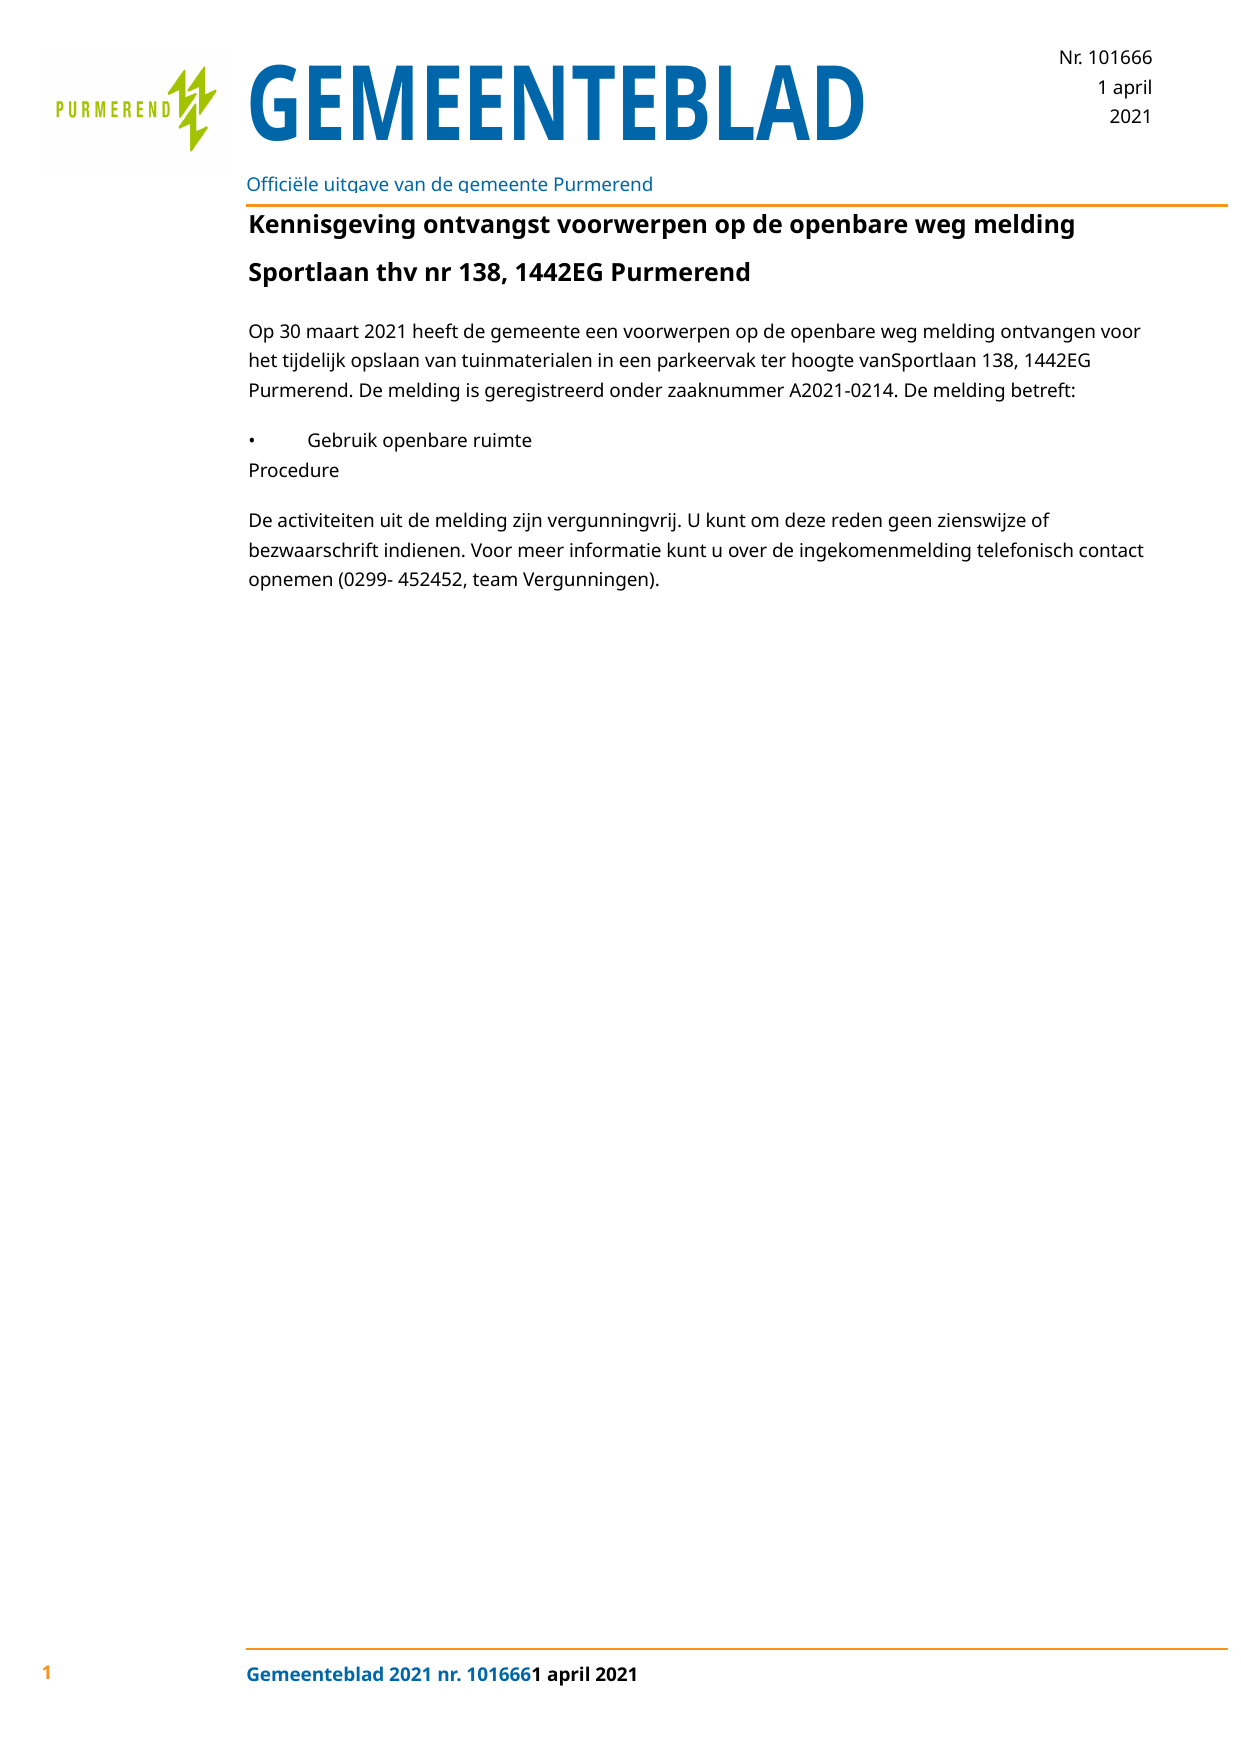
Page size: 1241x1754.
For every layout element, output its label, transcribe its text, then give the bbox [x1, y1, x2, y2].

picture [41, 47, 231, 172]
text Op 30 maart 2021 heeft de gemeente een voorwerpen op de openbare weg melding ontvangen voor het tijdelijk opslaan van tuinmaterialen in een parkeervak ter hoogte vanSportlaan 138, 1442EG Purmerend. De melding is geregistreerd onder zaaknummer A2021-0214. De melding betreft: [248, 318, 1152, 403]
text De activiteiten uit de melding zijn vergunningvrij. U kunt om deze reden geen zienswijze of bezwaarschrift indienen. Voor meer informatie kunt u over de ingekomenmelding telefonisch contact opnemen (0299- 452452, team Vergunningen). [248, 507, 1152, 592]
text Kennisgeving ontvangst voorwerpen op de openbare weg melding Sportlaan thv nr 138, 1442EG Purmerend [248, 207, 1152, 288]
list Gebruik openbare ruimte [248, 427, 1152, 453]
text Procedure [248, 457, 1152, 483]
